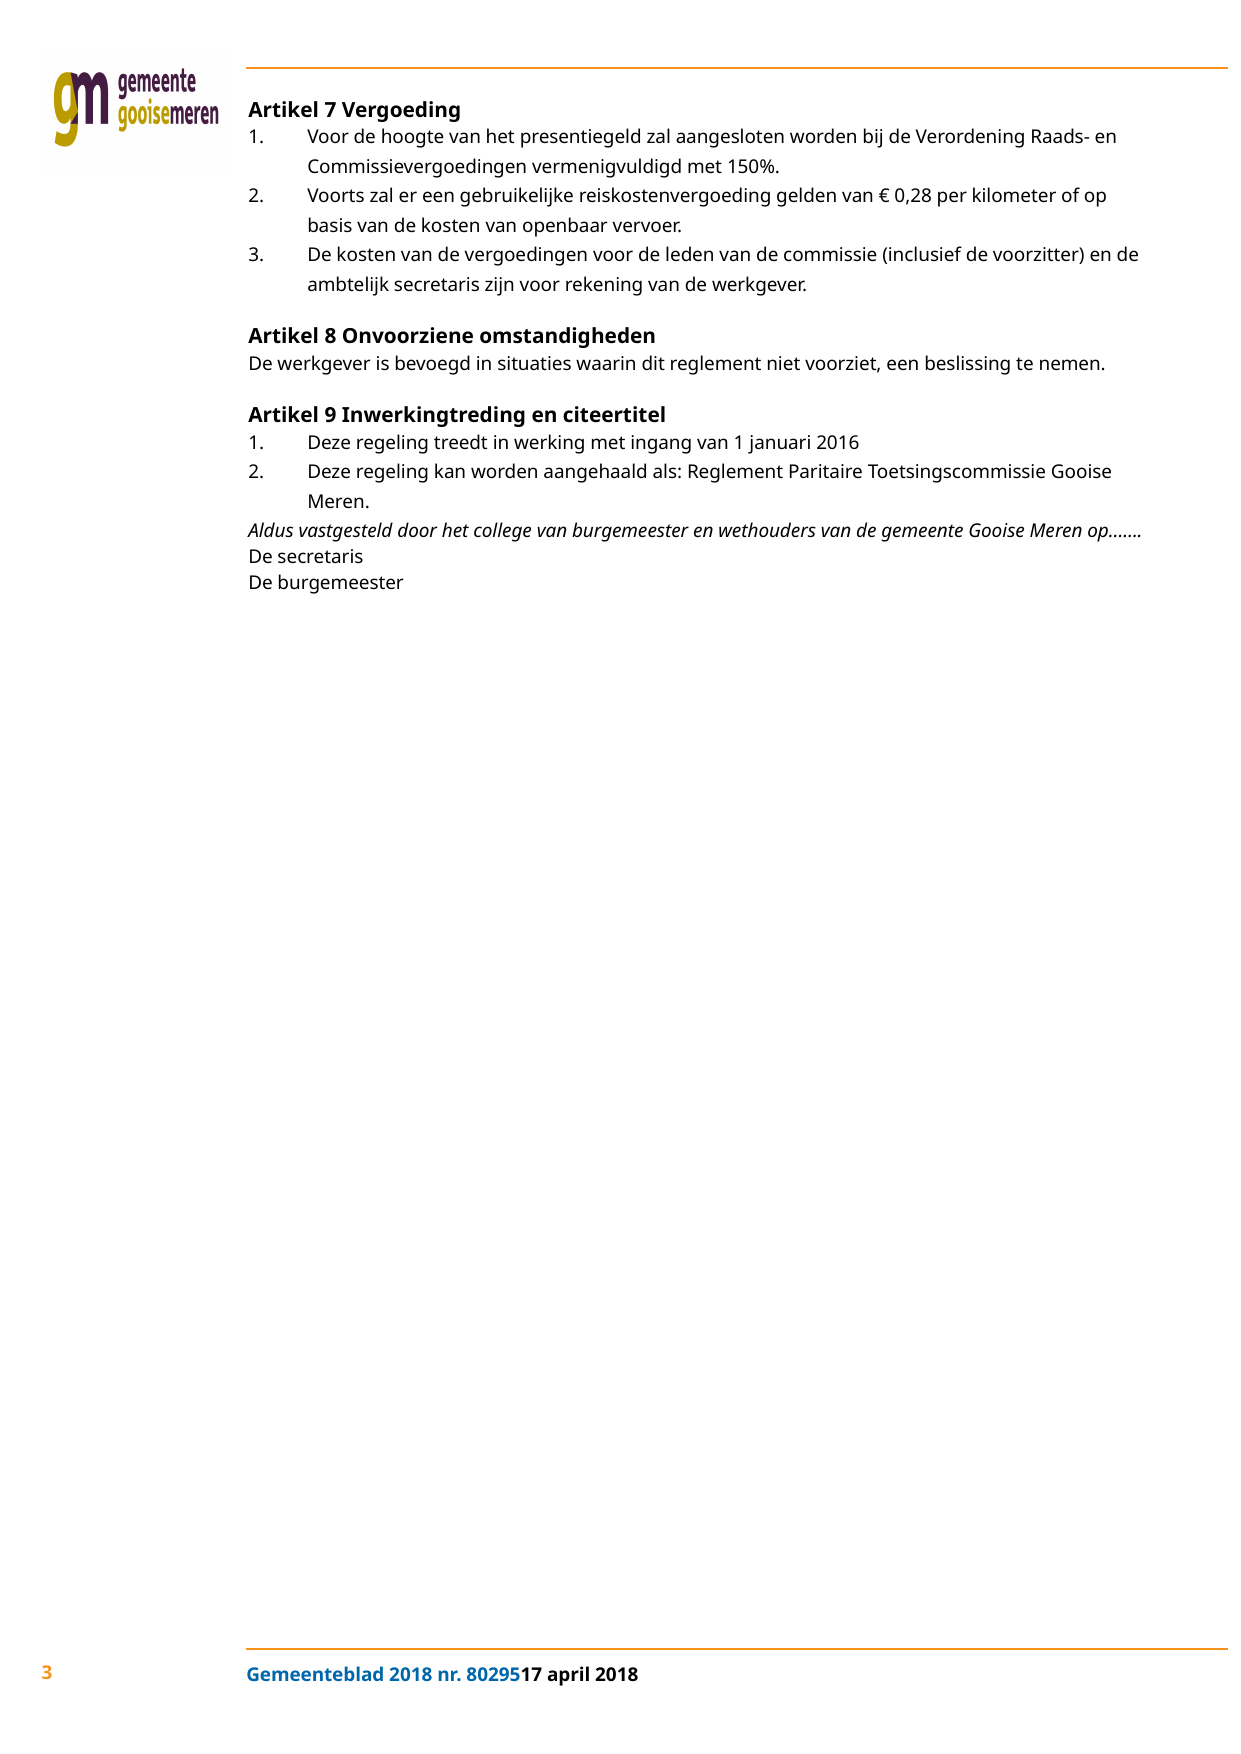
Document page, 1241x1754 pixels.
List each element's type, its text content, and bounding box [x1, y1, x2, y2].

list De kosten van de vergoedingen voor de leden van de commissie (inclusief de voorzitter) en de ambtelijk secretaris zijn voor rekening van de werkgever. [248, 242, 1152, 297]
list Voor de hoogte van het presentiegeld zal aangesloten worden bij de Verordening Raads- en Commissievergoedingen vermenigvuldigd met 150%. [248, 123, 1152, 178]
picture [41, 47, 231, 172]
text De secretaris [248, 543, 1152, 569]
text Aldus vastgesteld door het college van burgemeester en wethouders van de gemeente Gooise Meren op……. [248, 518, 1152, 543]
list Deze regeling kan worden aangehaald als: Reglement Paritaire Toetsingscommissie Gooise Meren. [248, 458, 1152, 514]
list Voorts zal er een gebruikelijke reiskostenvergoeding gelden van € 0,28 per kilometer of op basis van de kosten van openbaar vervoer. [248, 182, 1152, 238]
text De werkgever is bevoegd in situaties waarin dit reglement niet voorziet, een beslissing te nemen. [248, 350, 1152, 376]
text Artikel 8 Onvoorziene omstandigheden [248, 322, 1152, 350]
list Deze regeling treedt in werking met ingang van 1 januari 2016 [248, 429, 1152, 454]
text Artikel 7 Vergoeding [248, 95, 1152, 123]
text Artikel 9 Inwerkingtreding en citeertitel [248, 400, 1152, 429]
text De burgemeester [248, 569, 1152, 595]
